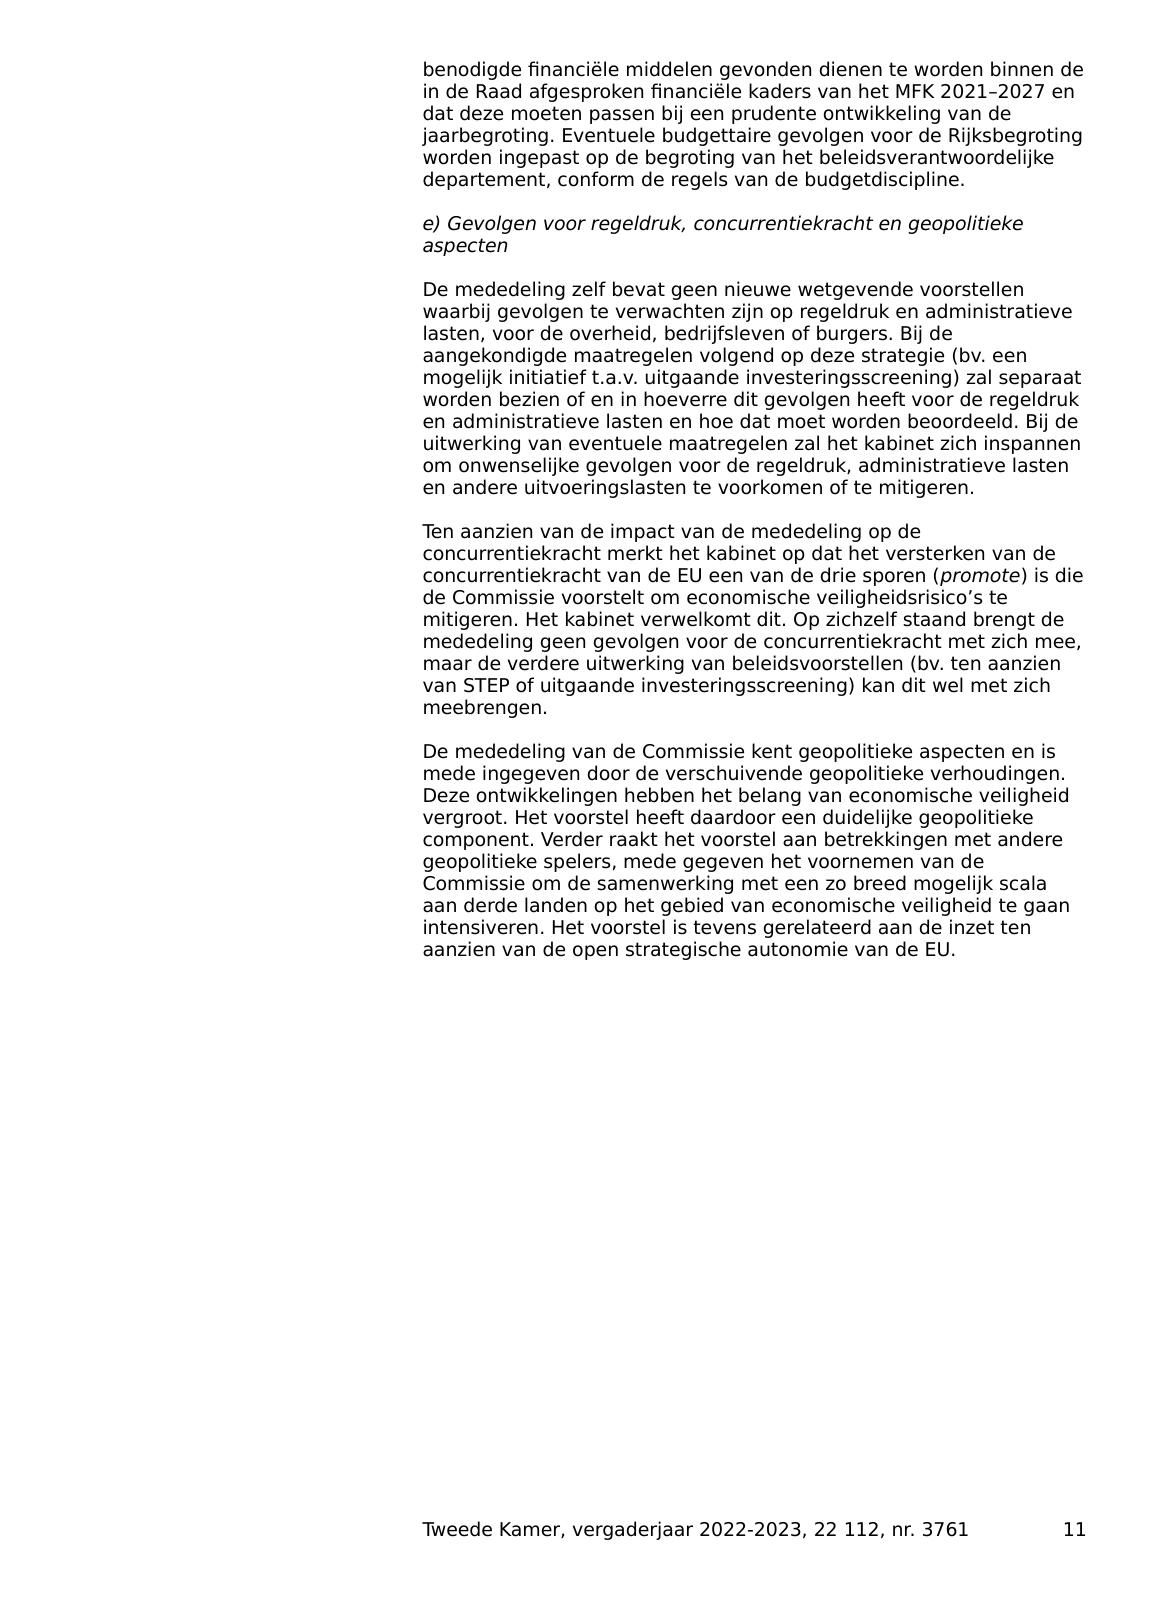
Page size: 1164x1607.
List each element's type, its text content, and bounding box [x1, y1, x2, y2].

subtitle e) Gevolgen voor regeldruk, concurrentiekracht en geopolitieke aspecten [422, 213, 1087, 257]
text De mededeling van de Commissie kent geopolitieke aspecten en is mede ingegeven door de verschuivende geopolitieke verhoudingen. Deze ontwikkelingen hebben het belang van economische veiligheid vergroot. Het voorstel heeft daardoor een duidelijke geopolitieke component. Verder raakt het voorstel aan betrekkingen met andere geopolitieke spelers, mede gegeven het voornemen van de Commissie om de samenwerking met een zo breed mogelijk scala aan derde landen op het gebied van economische veiligheid te gaan intensiveren. Het voorstel is tevens gerelateerd aan de inzet ten aanzien van de open strategische autonomie van de EU. [422, 741, 1087, 961]
text Ten aanzien van de impact van de mededeling op de concurrentiekracht merkt het kabinet op dat het versterken van de concurrentiekracht van de EU een van de drie sporen (promote) is die de Commissie voorstelt om economische veiligheidsrisico’s te mitigeren. Het kabinet verwelkomt dit. Op zichzelf staand brengt de mededeling geen gevolgen voor de concurrentiekracht met zich mee, maar de verdere uitwerking van beleidsvoorstellen (bv. ten aanzien van STEP of uitgaande investeringsscreening) kan dit wel met zich meebrengen. [422, 521, 1087, 719]
text De mededeling zelf bevat geen nieuwe wetgevende voorstellen waarbij gevolgen te verwachten zijn op regeldruk en administratieve lasten, voor de overheid, bedrijfsleven of burgers. Bij de aangekondigde maatregelen volgend op deze strategie (bv. een mogelijk initiatief t.a.v. uitgaande investeringsscreening) zal separaat worden bezien of en in hoeverre dit gevolgen heeft voor de regeldruk en administratieve lasten en hoe dat moet worden beoordeeld. Bij de uitwerking van eventuele maatregelen zal het kabinet zich inspannen om onwenselijke gevolgen voor de regeldruk, administratieve lasten en andere uitvoeringslasten te voorkomen of te mitigeren. [422, 279, 1087, 499]
text benodigde financiële middelen gevonden dienen te worden binnen de in de Raad afgesproken financiële kaders van het MFK 2021–2027 en dat deze moeten passen bij een prudente ontwikkeling van de jaarbegroting. Eventuele budgettaire gevolgen voor de Rijksbegroting worden ingepast op de begroting van het beleidsverantwoordelijke departement, conform de regels van de budgetdiscipline. [422, 59, 1087, 191]
